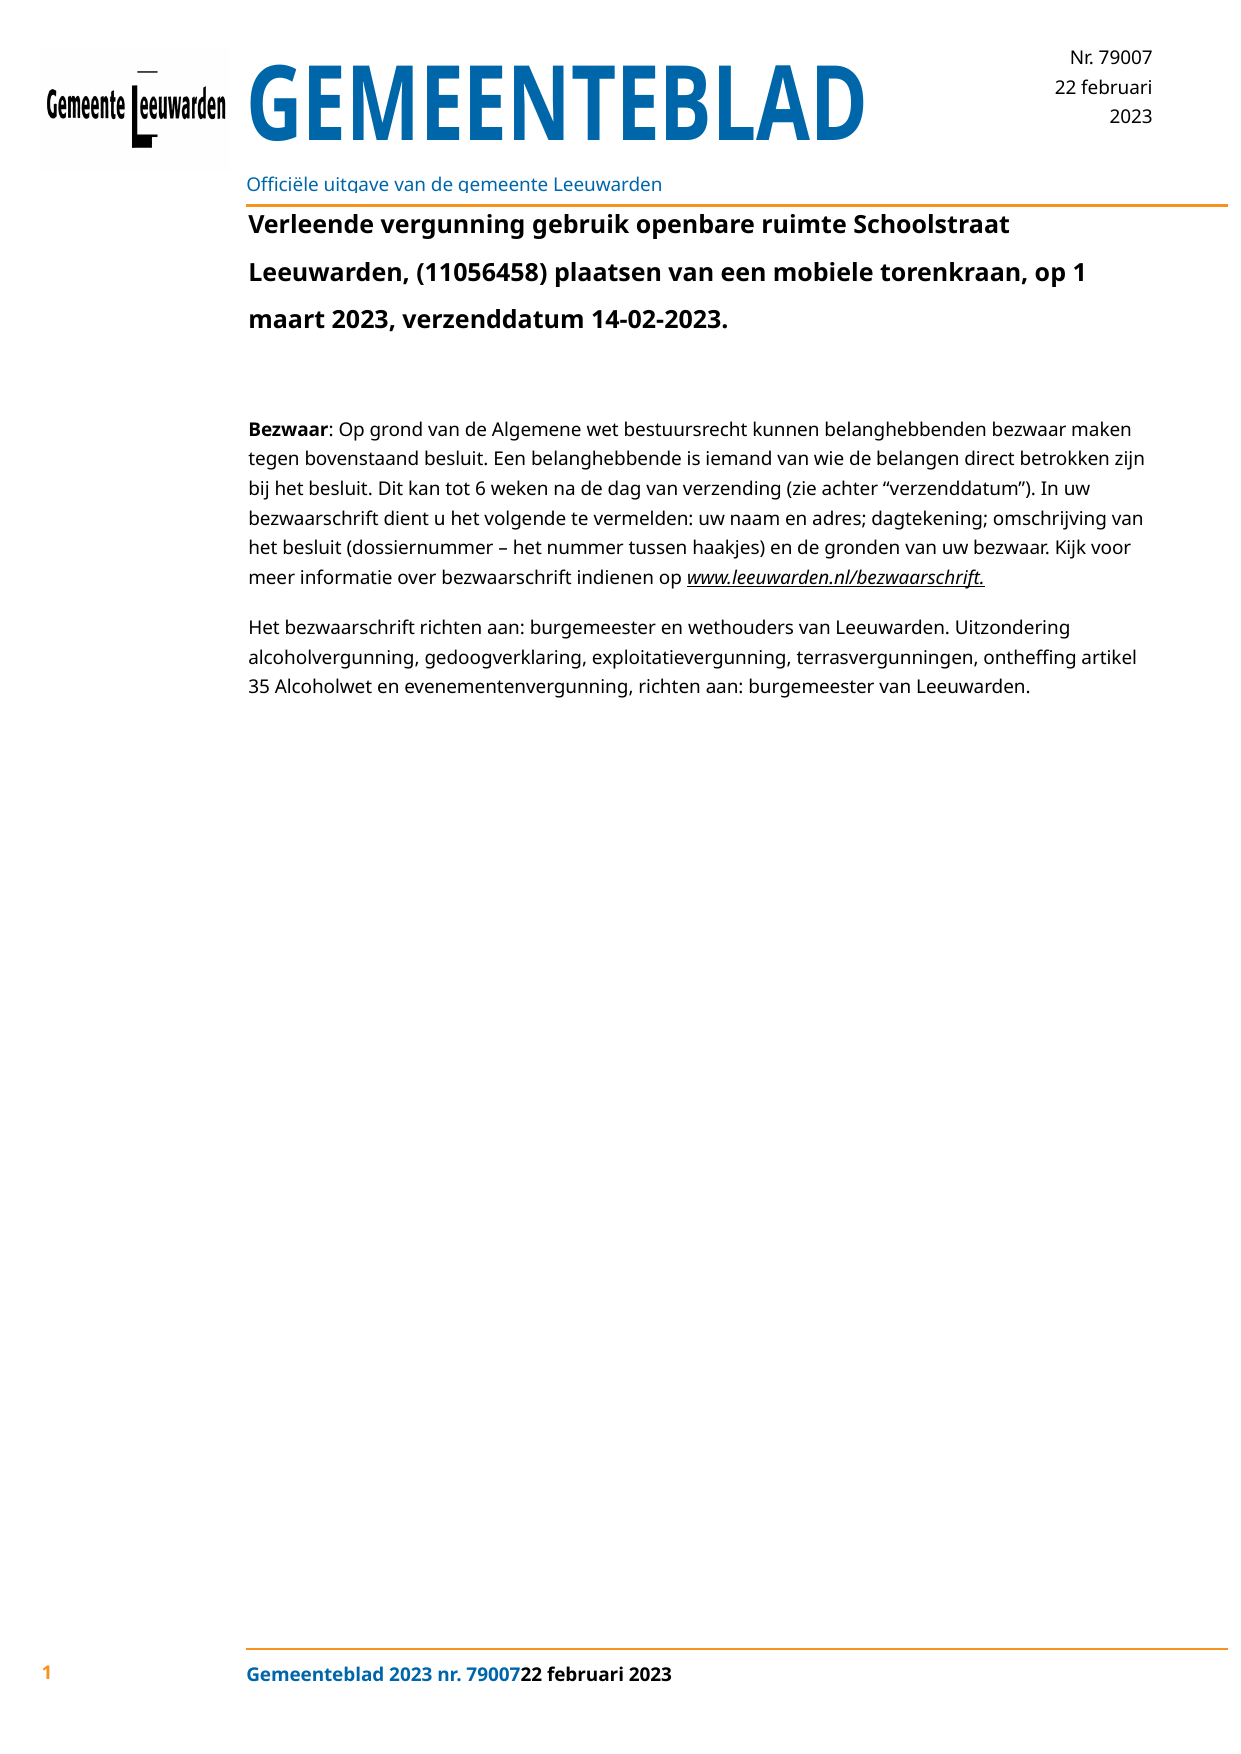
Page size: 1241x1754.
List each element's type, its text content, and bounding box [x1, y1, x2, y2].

text Het bezwaarschrift richten aan: burgemeester en wethouders van Leeuwarden. Uitzondering alcoholvergunning, gedoogverklaring, exploitatievergunning, terrasvergunningen, ontheffing artikel 35 Alcoholwet en evenementenvergunning, richten aan: burgemeester van Leeuwarden. [248, 614, 1152, 699]
text Verleende vergunning gebruik openbare ruimte Schoolstraat Leeuwarden, (11056458) plaatsen van een mobiele torenkraan, op 1 maart 2023, verzenddatum 14-02-2023. [248, 207, 1152, 336]
text Bezwaar: Op grond van de Algemene wet bestuursrecht kunnen belanghebbenden bezwaar maken tegen bovenstaand besluit. Een belanghebbende is iemand van wie de belangen direct betrokken zijn bij het besluit. Dit kan tot 6 weken na de dag van verzending (zie achter “verzenddatum”). In uw bezwaarschrift dient u het volgende te vermelden: uw naam en adres; dagtekening; omschrijving van het besluit (dossiernummer – het nummer tussen haakjes) en de gronden van uw bezwaar. Kijk voor meer informatie over bezwaarschrift indienen op www.leeuwarden.nl/bezwaarschrift. [248, 416, 1152, 589]
picture [41, 47, 231, 172]
